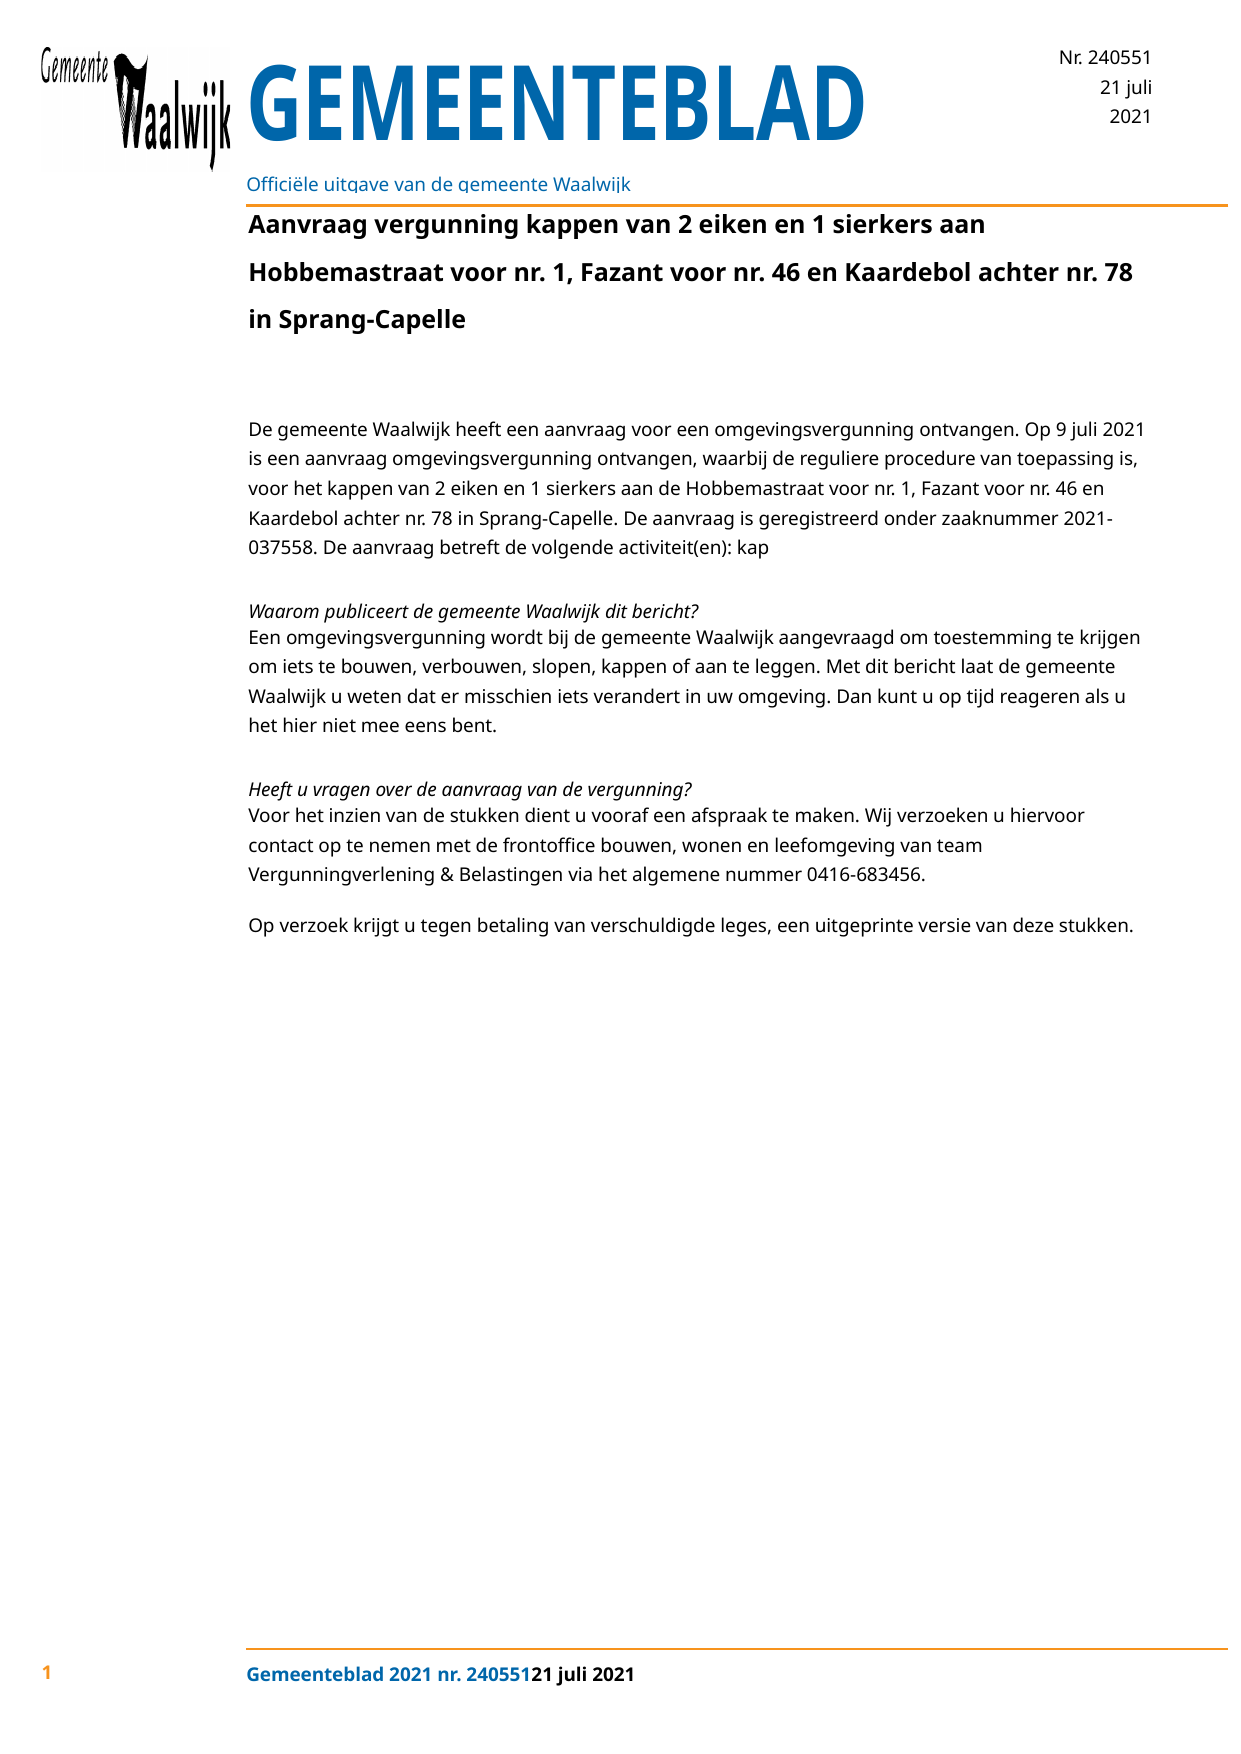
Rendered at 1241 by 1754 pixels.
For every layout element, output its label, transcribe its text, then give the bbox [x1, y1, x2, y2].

text Aanvraag vergunning kappen van 2 eiken en 1 sierkers aan Hobbemastraat voor nr. 1, Fazant voor nr. 46 en Kaardebol achter nr. 78 in Sprang-Capelle [248, 207, 1152, 336]
text Heeft u vragen over de aanvraag van de vergunning? [248, 777, 1152, 802]
text De gemeente Waalwijk heeft een aanvraag voor een omgevingsvergunning ontvangen. Op 9 juli 2021 is een aanvraag omgevingsvergunning ontvangen, waarbij de reguliere procedure van toepassing is, voor het kappen van 2 eiken en 1 sierkers aan de Hobbemastraat voor nr. 1, Fazant voor nr. 46 en Kaardebol achter nr. 78 in Sprang-Capelle. De aanvraag is geregistreerd onder zaaknummer 2021-037558. De aanvraag betreft de volgende activiteit(en): kap [248, 416, 1152, 560]
picture [41, 47, 231, 172]
text Voor het inzien van de stukken dient u vooraf een afspraak te maken. Wij verzoeken u hiervoor contact op te nemen met de frontoffice bouwen, wonen en leefomgeving van team Vergunningverlening & Belastingen via het algemene nummer 0416-683456. [248, 802, 1152, 887]
text Op verzoek krijgt u tegen betaling van verschuldigde leges, een uitgeprinte versie van deze stukken. [248, 912, 1152, 938]
text Waarom publiceert de gemeente Waalwijk dit bericht? [248, 598, 1152, 624]
text Een omgevingsvergunning wordt bij de gemeente Waalwijk aangevraagd om toestemming te krijgen om iets te bouwen, verbouwen, slopen, kappen of aan te leggen. Met dit bericht laat de gemeente Waalwijk u weten dat er misschien iets verandert in uw omgeving. Dan kunt u op tijd reageren als u het hier niet mee eens bent. [248, 624, 1152, 738]
